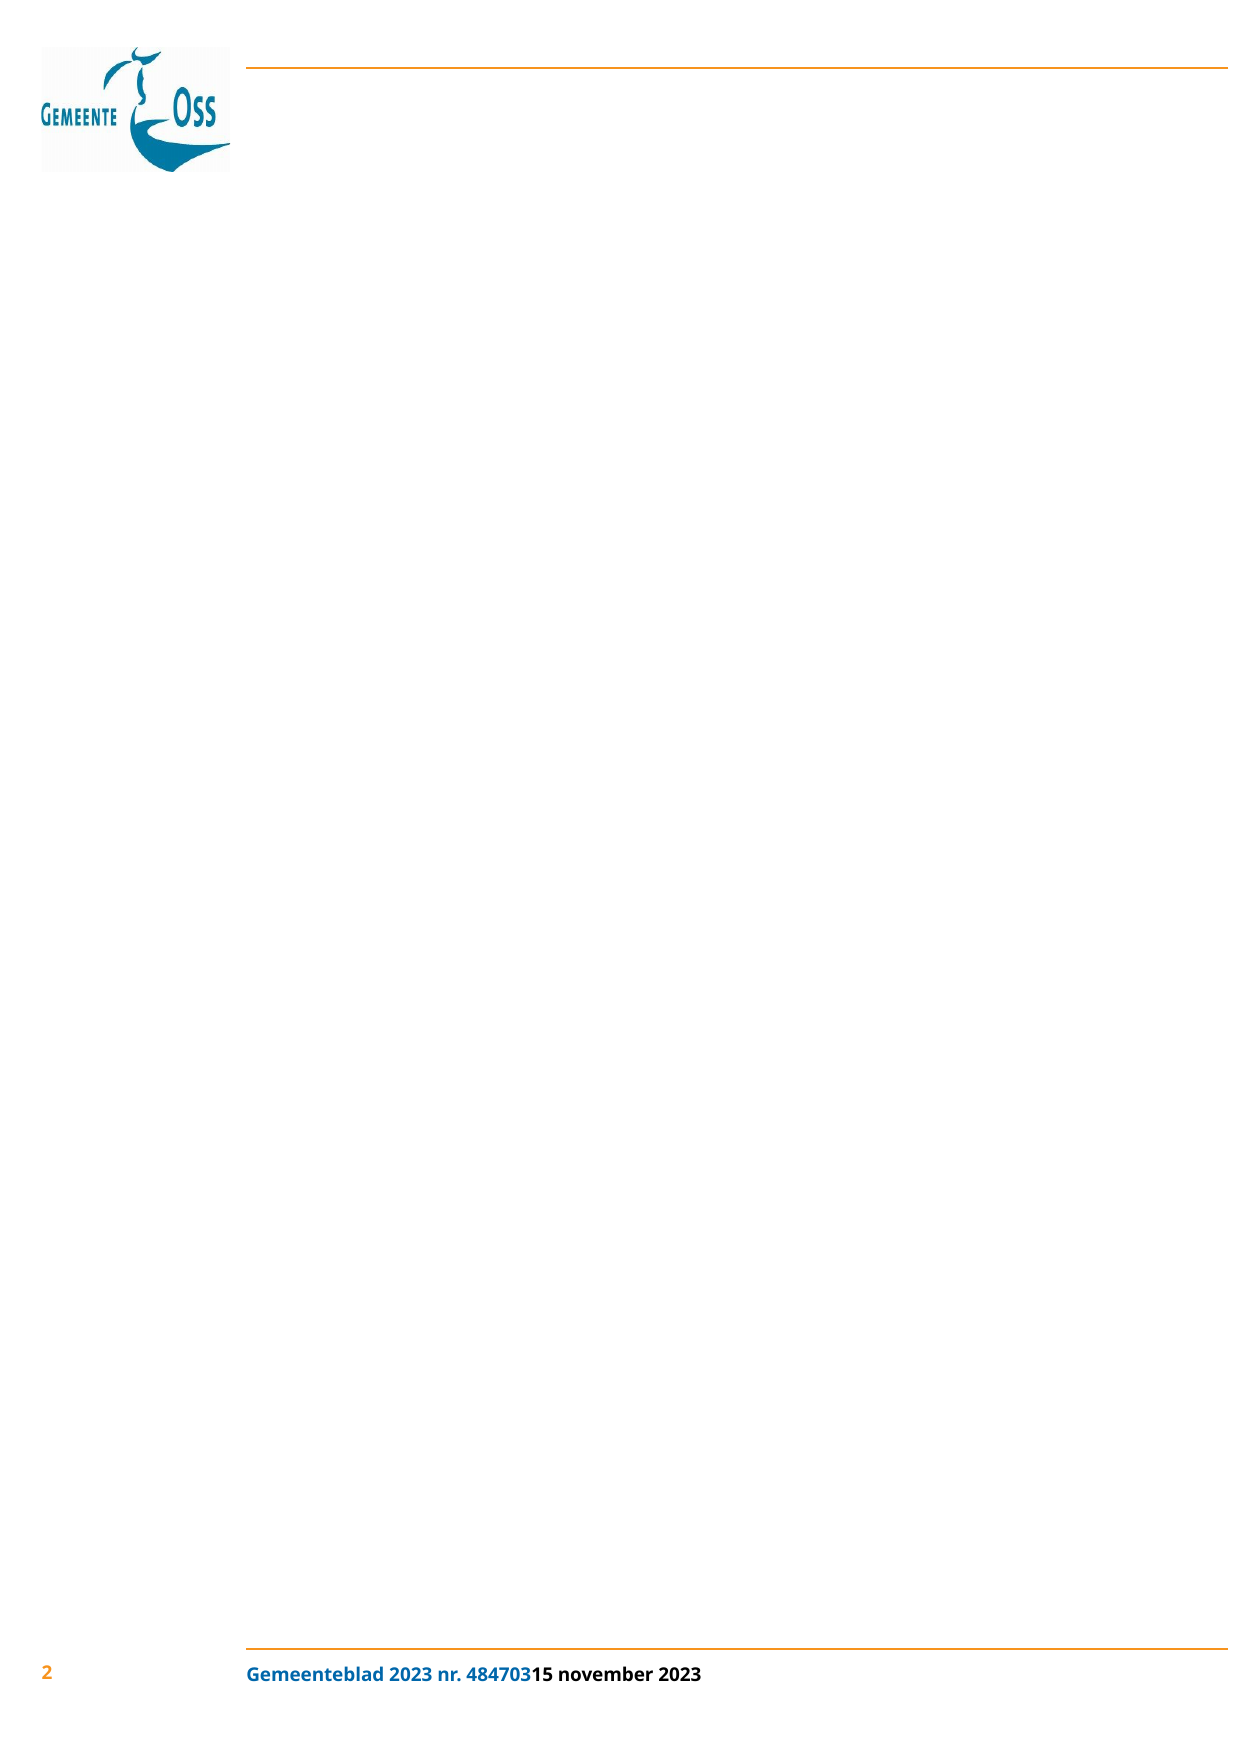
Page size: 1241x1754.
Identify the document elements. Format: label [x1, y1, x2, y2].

picture [41, 47, 231, 172]
